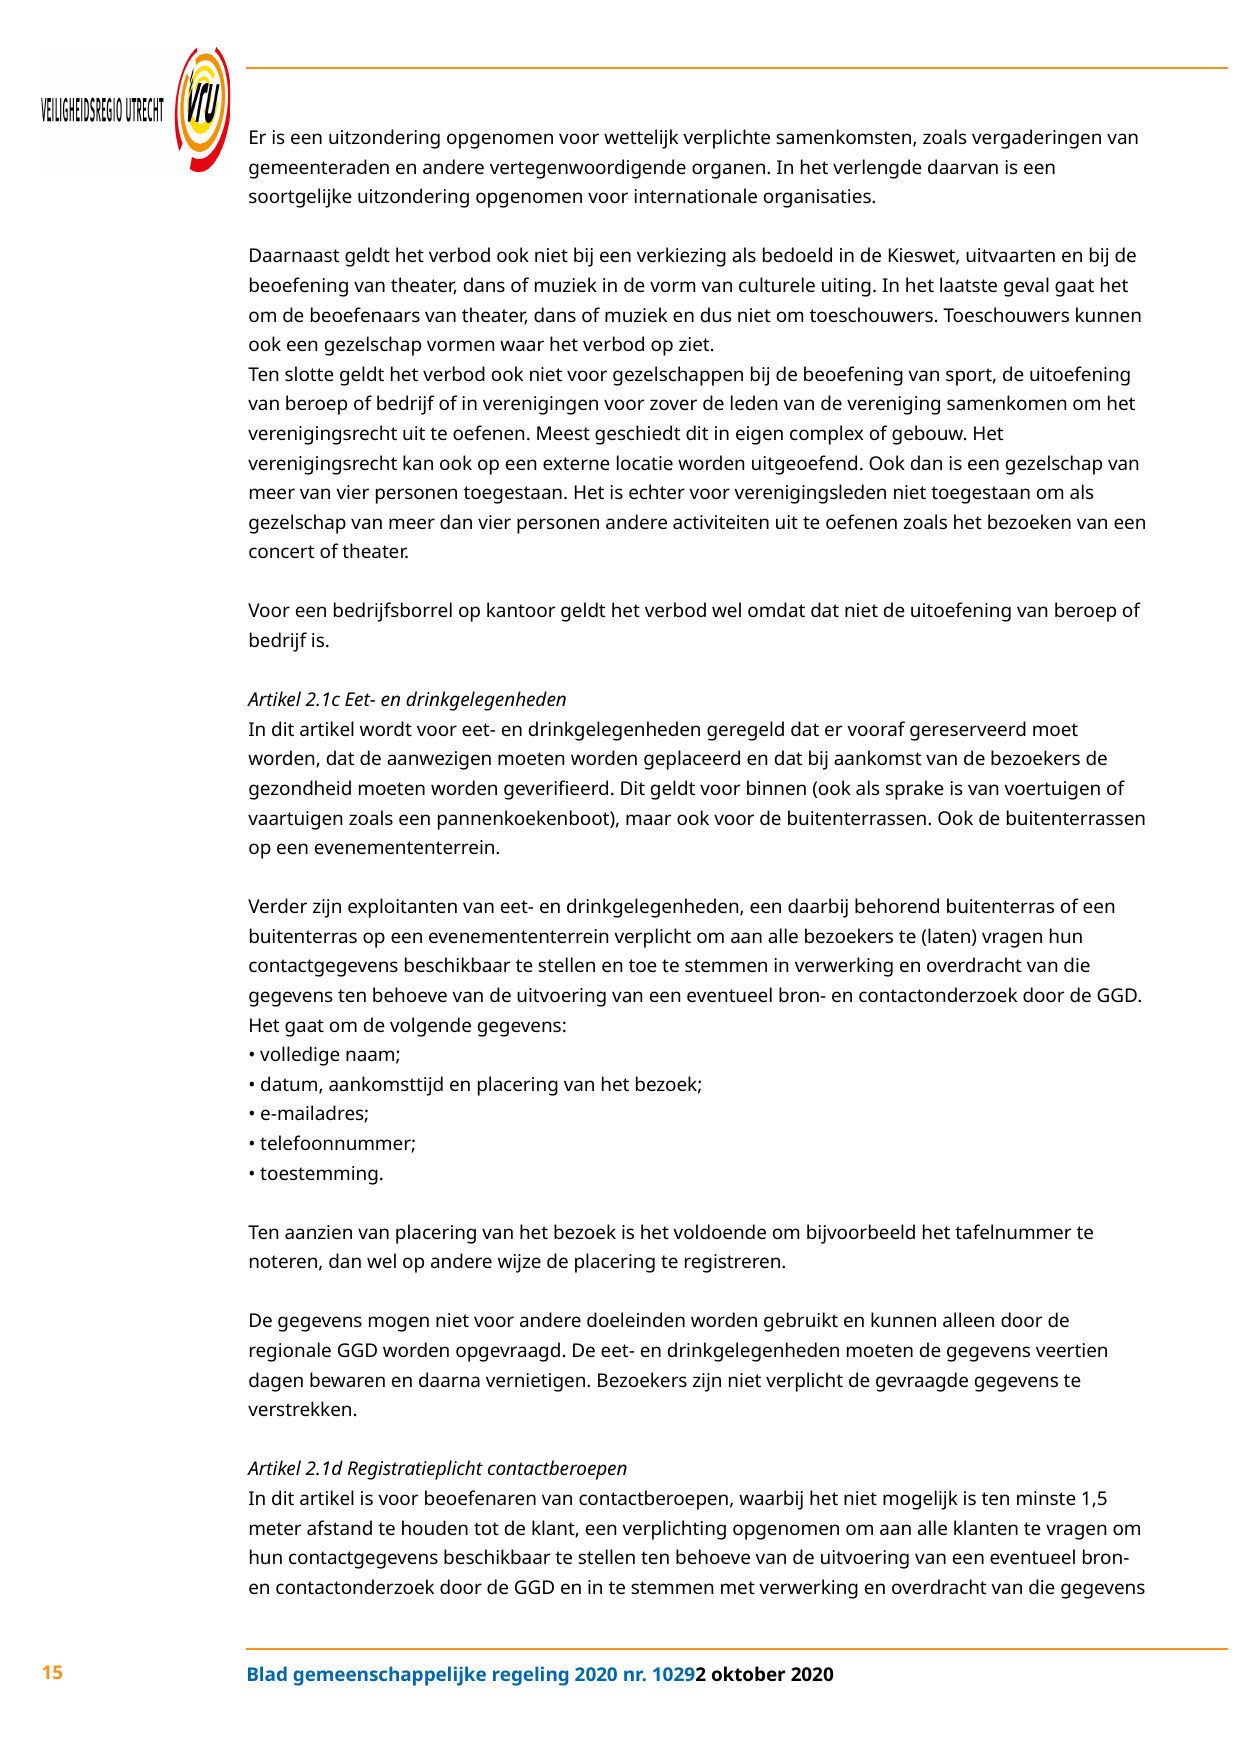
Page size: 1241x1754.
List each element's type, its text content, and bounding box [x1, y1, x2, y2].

text Verder zijn exploitanten van eet- en drinkgelegenheden, een daarbij behorend buitenterras of een buitenterras op een evenemententerrein verplicht om aan alle bezoekers te (laten) vragen hun contactgegevens beschikbaar te stellen en toe te stemmen in verwerking en overdracht van die gegevens ten behoeve van de uitvoering van een eventueel bron- en contactonderzoek door de GGD. Het gaat om de volgende gegevens: [248, 893, 1152, 1038]
text • e-mailadres; [248, 1101, 1152, 1126]
text In dit artikel wordt voor eet- en drinkgelegenheden geregeld dat er vooraf gereserveerd moet worden, dat de aanwezigen moeten worden geplaceerd en dat bij aankomst van de bezoekers de gezondheid moeten worden geverifieerd. Dit geldt voor binnen (ook als sprake is van voertuigen of vaartuigen zoals een pannenkoekenboot), maar ook voor de buitenterrassen. Ook de buitenterrassen op een evenemententerrein. [248, 716, 1152, 860]
text Artikel 2.1d Registratieplicht contactberoepen [248, 1456, 1152, 1481]
text • telefoonnummer; [248, 1130, 1152, 1156]
text • toestemming. [248, 1160, 1152, 1186]
text Daarnaast geldt het verbod ook niet bij een verkiezing als bedoeld in de Kieswet, uitvaarten en bij de beoefening van theater, dans of muziek in de vorm van culturele uiting. In het laatste geval gaat het om de beoefenaars van theater, dans of muziek en dus niet om toeschouwers. Toeschouwers kunnen ook een gezelschap vormen waar het verbod op ziet. [248, 243, 1152, 357]
text Voor een bedrijfsborrel op kantoor geldt het verbod wel omdat dat niet de uitoefening van beroep of bedrijf is. [248, 598, 1152, 653]
text Ten aanzien van placering van het bezoek is het voldoende om bijvoorbeeld het tafelnummer te noteren, dan wel op andere wijze de placering te registreren. [248, 1219, 1152, 1274]
text Artikel 2.1c Eet- en drinkgelegenheden [248, 686, 1152, 712]
text Ten slotte geldt het verbod ook niet voor gezelschappen bij de beoefening van sport, de uitoefening van beroep of bedrijf of in verenigingen voor zover de leden van de vereniging samenkomen om het verenigingsrecht uit te oefenen. Meest geschiedt dit in eigen complex of gebouw. Het verenigingsrecht kan ook op een externe locatie worden uitgeoefend. Ook dan is een gezelschap van meer van vier personen toegestaan. Het is echter voor verenigingsleden niet toegestaan om als gezelschap van meer dan vier personen andere activiteiten uit te oefenen zoals het bezoeken van een concert of theater. [248, 361, 1152, 564]
text De gegevens mogen niet voor andere doeleinden worden gebruikt en kunnen alleen door de regionale GGD worden opgevraagd. De eet- en drinkgelegenheden moeten de gegevens veertien dagen bewaren en daarna vernietigen. Bezoekers zijn niet verplicht de gevraagde gegevens te verstrekken. [248, 1308, 1152, 1422]
picture [41, 47, 231, 172]
text Er is een uitzondering opgenomen voor wettelijk verplichte samenkomsten, zoals vergaderingen van gemeenteraden en andere vertegenwoordigende organen. In het verlengde daarvan is een soortgelijke uitzondering opgenomen voor internationale organisaties. [248, 124, 1152, 209]
text • volledige naam; [248, 1041, 1152, 1067]
text • datum, aankomsttijd en placering van het bezoek; [248, 1071, 1152, 1097]
text In dit artikel is voor beoefenaren van contactberoepen, waarbij het niet mogelijk is ten minste 1,5 meter afstand te houden tot de klant, een verplichting opgenomen om aan alle klanten te vragen om hun contactgegevens beschikbaar te stellen ten behoeve van de uitvoering van een eventueel bron- en contactonderzoek door de GGD en in te stemmen met verwerking en overdracht van die gegevens [248, 1485, 1152, 1600]
